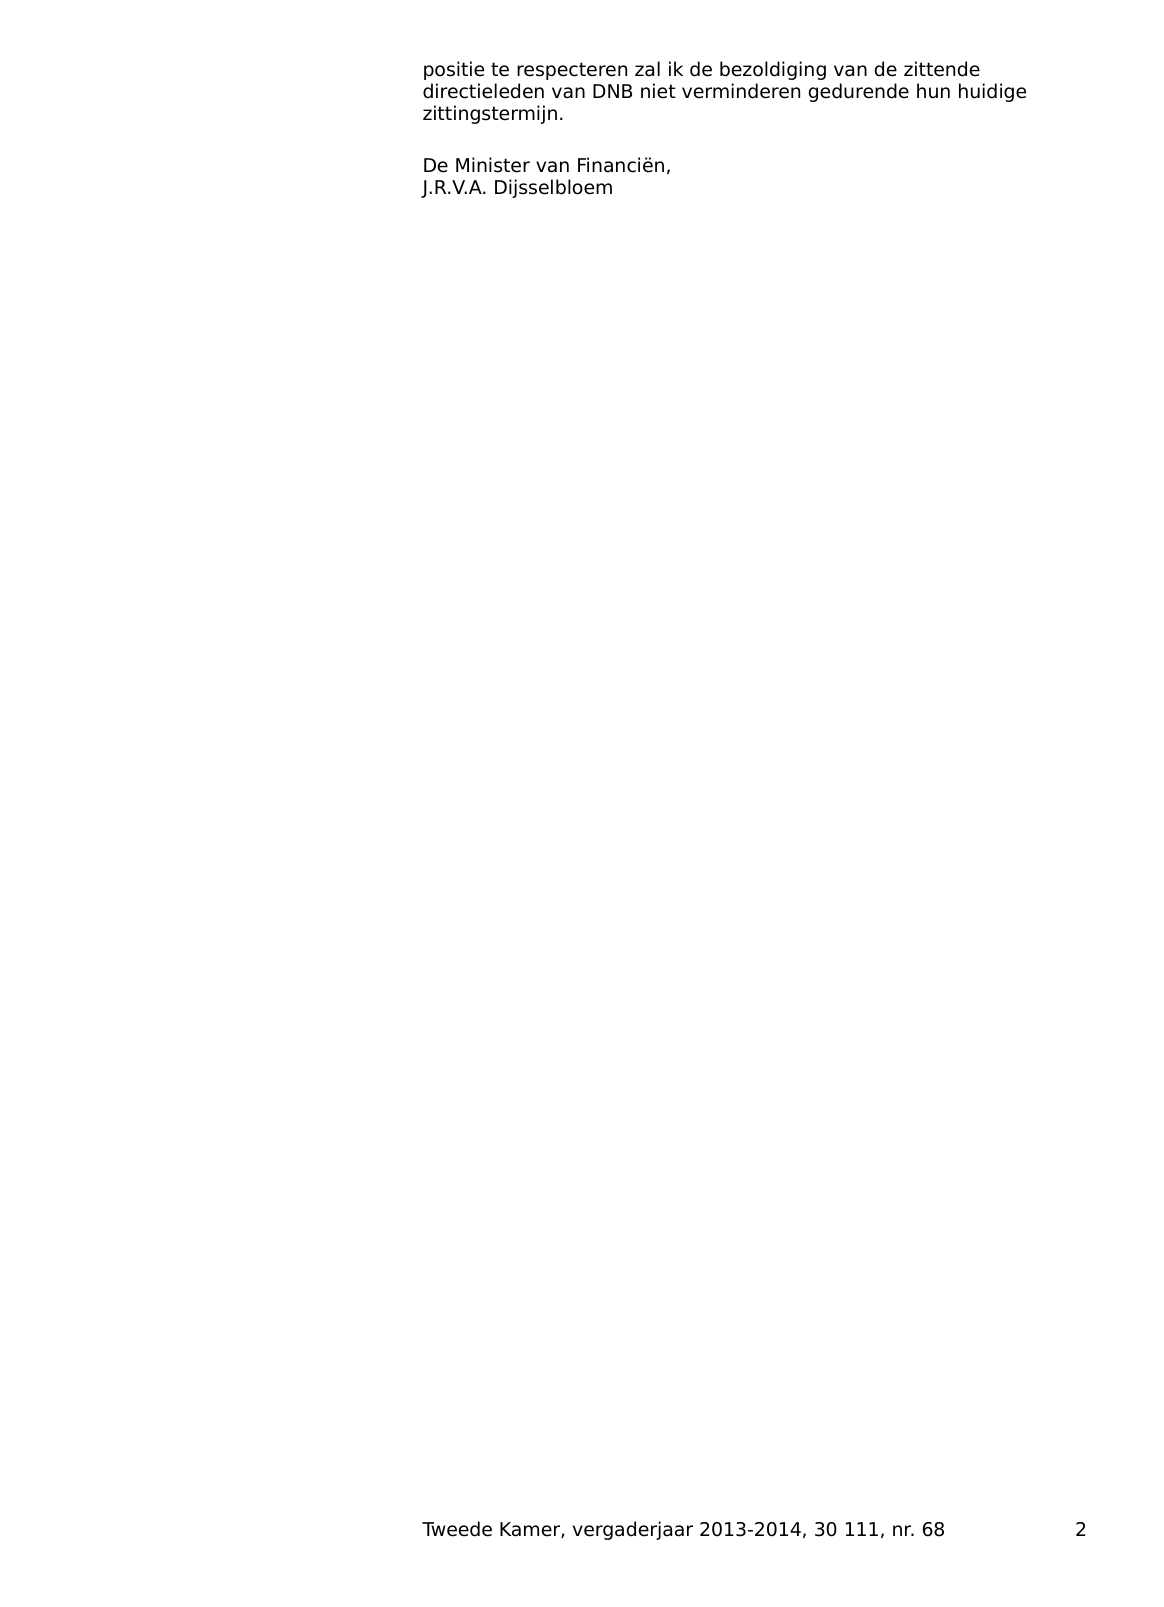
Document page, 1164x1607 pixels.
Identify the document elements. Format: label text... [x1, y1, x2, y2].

text positie te respecteren zal ik de bezoldiging van de zittende directieleden van DNB niet verminderen gedurende hun huidige zittingstermijn. [422, 59, 1087, 125]
text De Minister van Financiën, J.R.V.A. Dijsselbloem [422, 155, 1087, 199]
